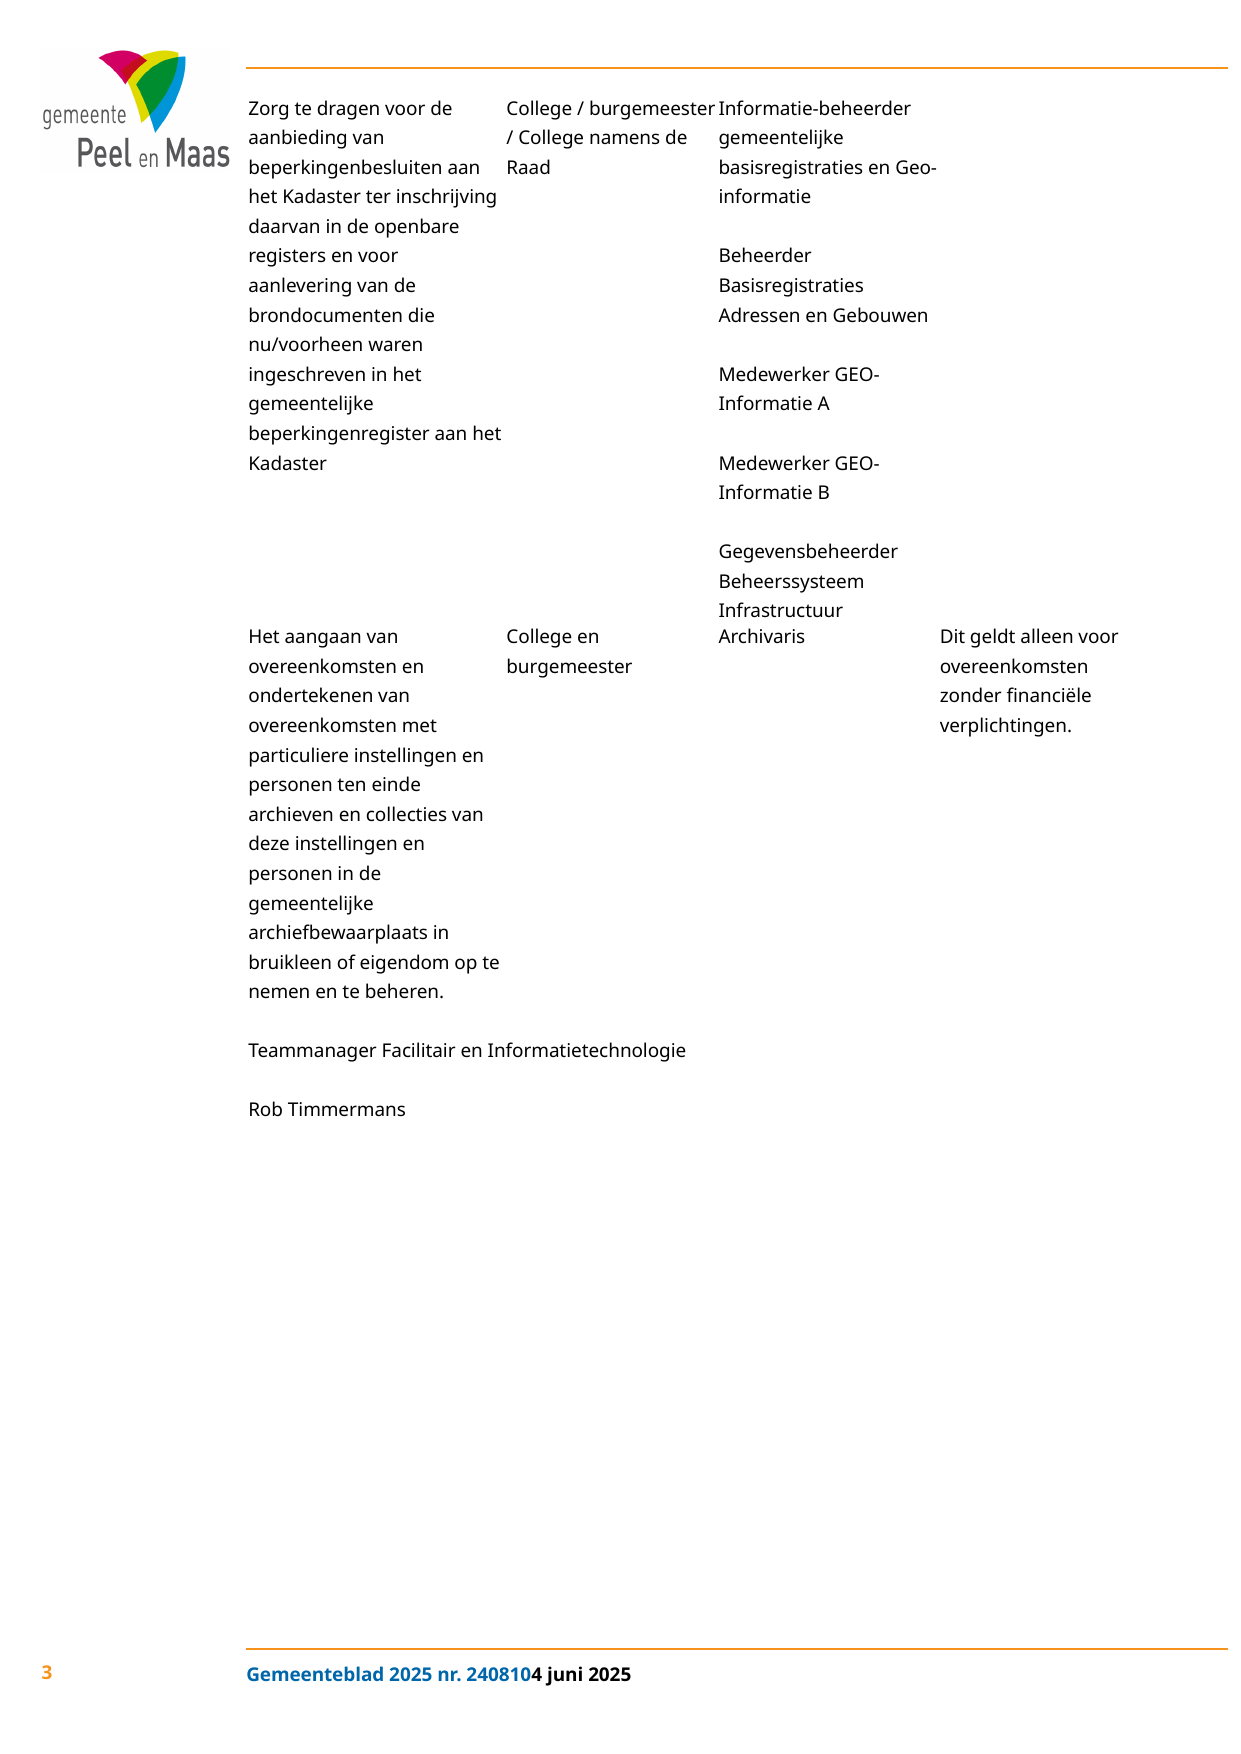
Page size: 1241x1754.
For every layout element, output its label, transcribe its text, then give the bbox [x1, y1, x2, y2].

text Rob Timmermans [248, 1096, 1152, 1122]
table_cell Informatie-beheerder gemeentelijke basisregistraties en Geo-informatie Beheerder Basisregistraties Adressen en Gebouwen Medewerker GEO-Informatie A Medewerker GEO-Informatie B Gegevensbeheerder Beheerssysteem Infrastructuur [718, 95, 939, 623]
table_cell College en burgemeester [506, 624, 718, 1004]
table_cell Archivaris [718, 624, 939, 1004]
table_cell Zorg te dragen voor de aanbieding van beperkingenbesluiten aan het Kadaster ter inschrijving daarvan in de openbare registers en voor aanlevering van de brondocumenten die nu/voorheen waren ingeschreven in het gemeentelijke beperkingenregister aan het Kadaster [248, 95, 506, 623]
table_cell Het aangaan van overeenkomsten en ondertekenen van overeenkomsten met particuliere instellingen en personen ten einde archieven en collecties van deze instellingen en personen in de gemeentelijke archiefbewaarplaats in bruikleen of eigendom op te nemen en te beheren. [248, 624, 506, 1004]
table_cell College / burgemeester / College namens de Raad [506, 95, 718, 623]
picture [41, 47, 231, 172]
table_cell [940, 95, 1152, 623]
table_cell Dit geldt alleen voor overeenkomsten zonder financiële verplichtingen. [940, 624, 1152, 1004]
text Teammanager Facilitair en Informatietechnologie [248, 1037, 1152, 1063]
